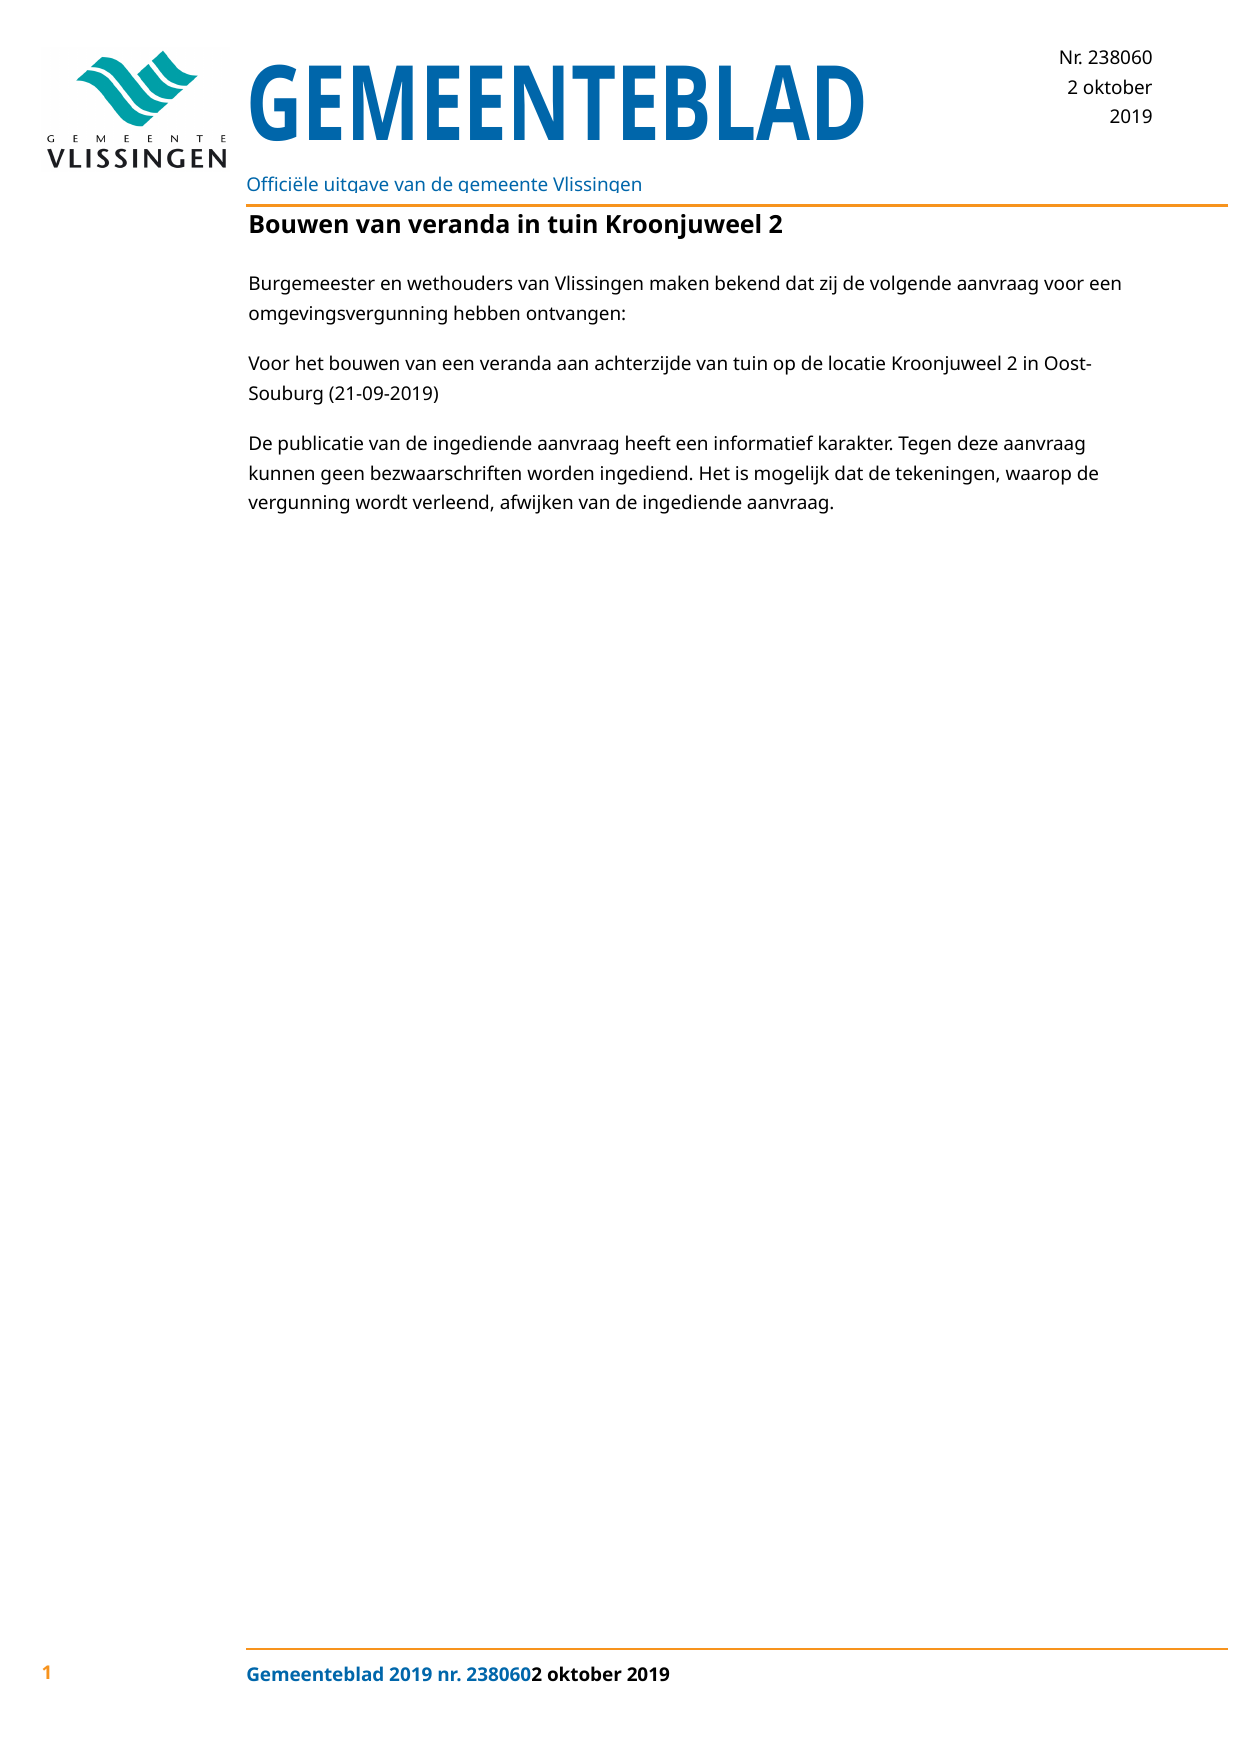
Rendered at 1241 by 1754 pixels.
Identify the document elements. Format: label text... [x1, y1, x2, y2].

text Voor het bouwen van een veranda aan achterzijde van tuin op de locatie Kroonjuweel 2 in Oost-Souburg (21-09-2019) [248, 350, 1152, 406]
text De publicatie van de ingediende aanvraag heeft een informatief karakter. Tegen deze aanvraag kunnen geen bezwaarschriften worden ingediend. Het is mogelijk dat de tekeningen, waarop de vergunning wordt verleend, afwijken van de ingediende aanvraag. [248, 430, 1152, 515]
text Burgemeester en wethouders van Vlissingen maken bekend dat zij de volgende aanvraag voor een omgevingsvergunning hebben ontvangen: [248, 270, 1152, 326]
picture [41, 47, 231, 172]
text Bouwen van veranda in tuin Kroonjuweel 2 [248, 207, 1152, 241]
